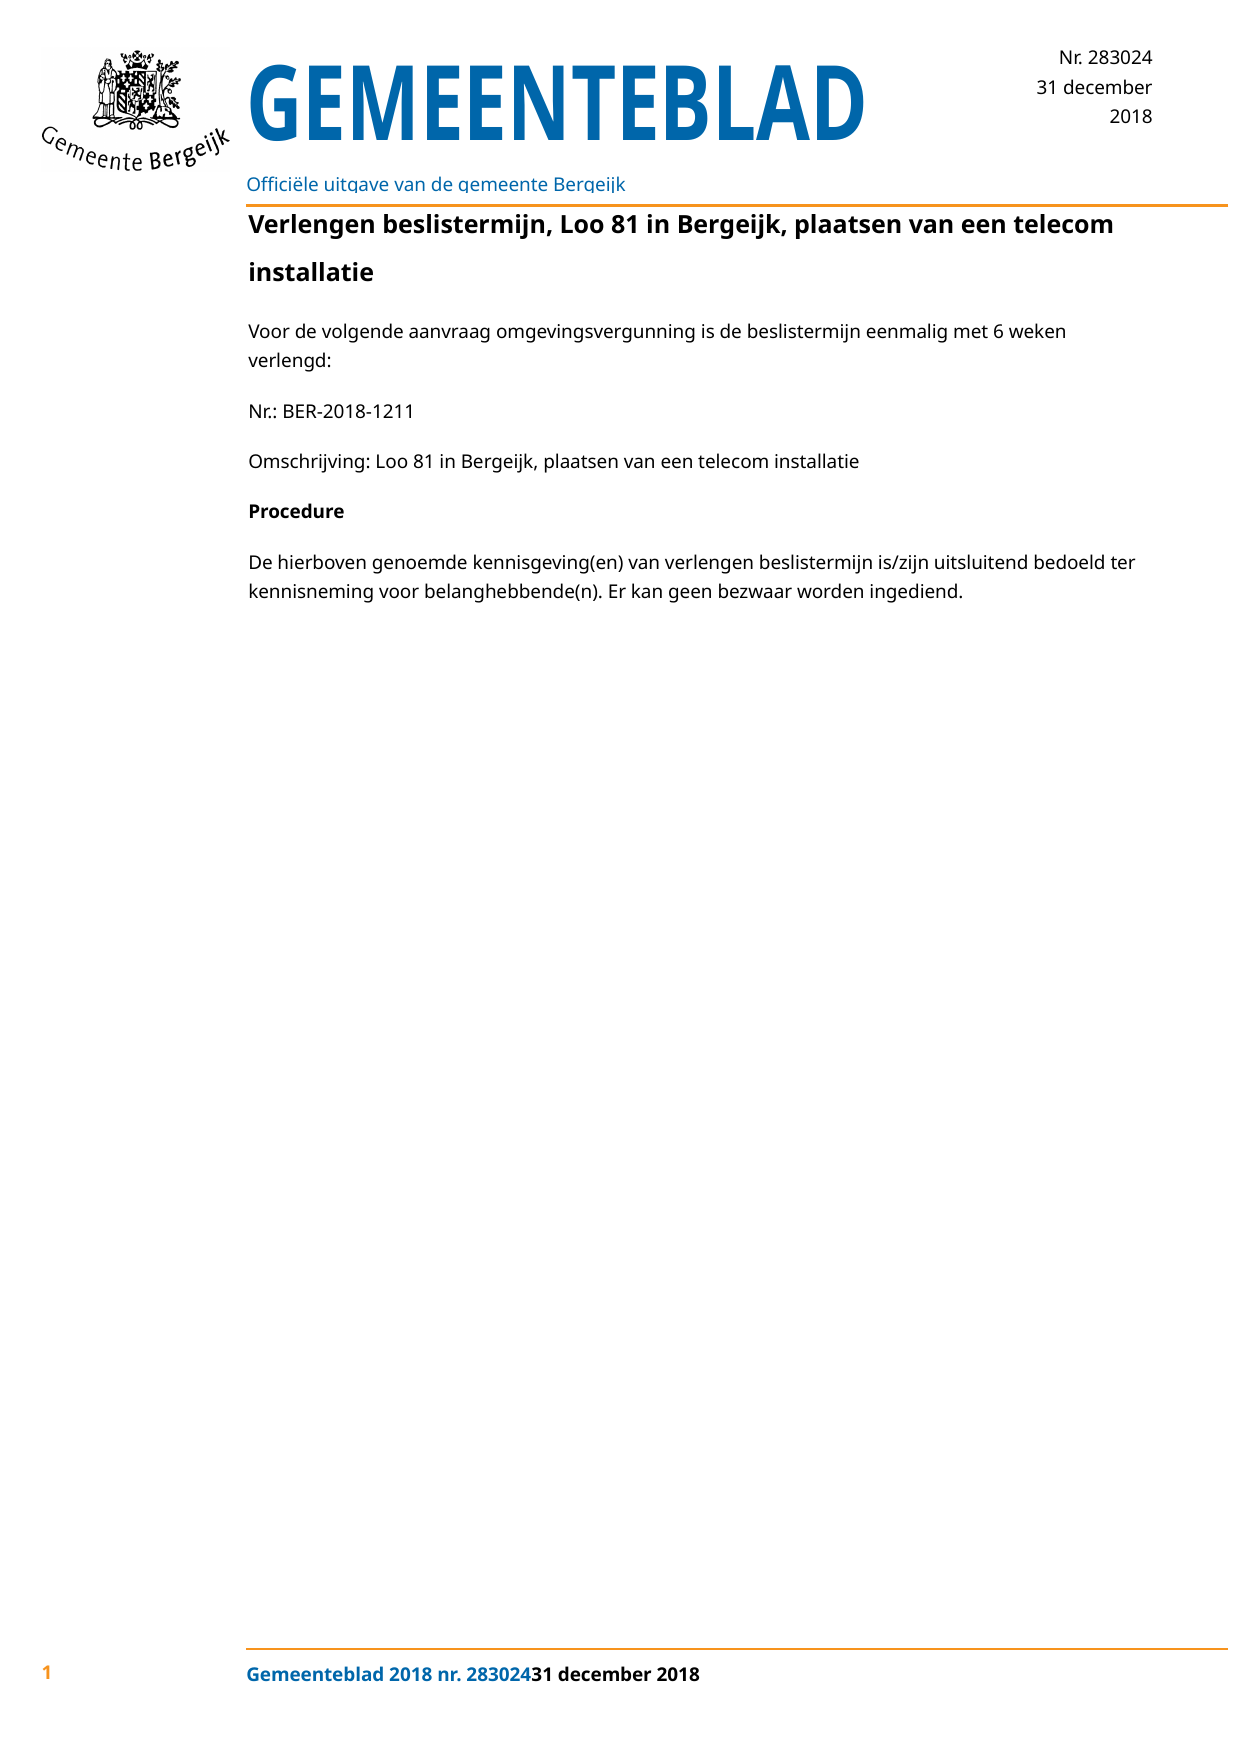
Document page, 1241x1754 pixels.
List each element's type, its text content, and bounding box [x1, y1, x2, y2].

text De hierboven genoemde kennisgeving(en) van verlengen beslistermijn is/zijn uitsluitend bedoeld ter kennisneming voor belanghebbende(n). Er kan geen bezwaar worden ingediend. [248, 549, 1152, 604]
text Omschrijving: Loo 81 in Bergeijk, plaatsen van een telecom installatie [248, 448, 1152, 474]
text Voor de volgende aanvraag omgevingsvergunning is de beslistermijn eenmalig met 6 weken verlengd: [248, 318, 1152, 373]
text Procedure [248, 499, 1152, 524]
text Verlengen beslistermijn, Loo 81 in Bergeijk, plaatsen van een telecom installatie [248, 207, 1152, 288]
text Nr.: BER-2018-1211 [248, 398, 1152, 424]
picture [41, 47, 231, 172]
